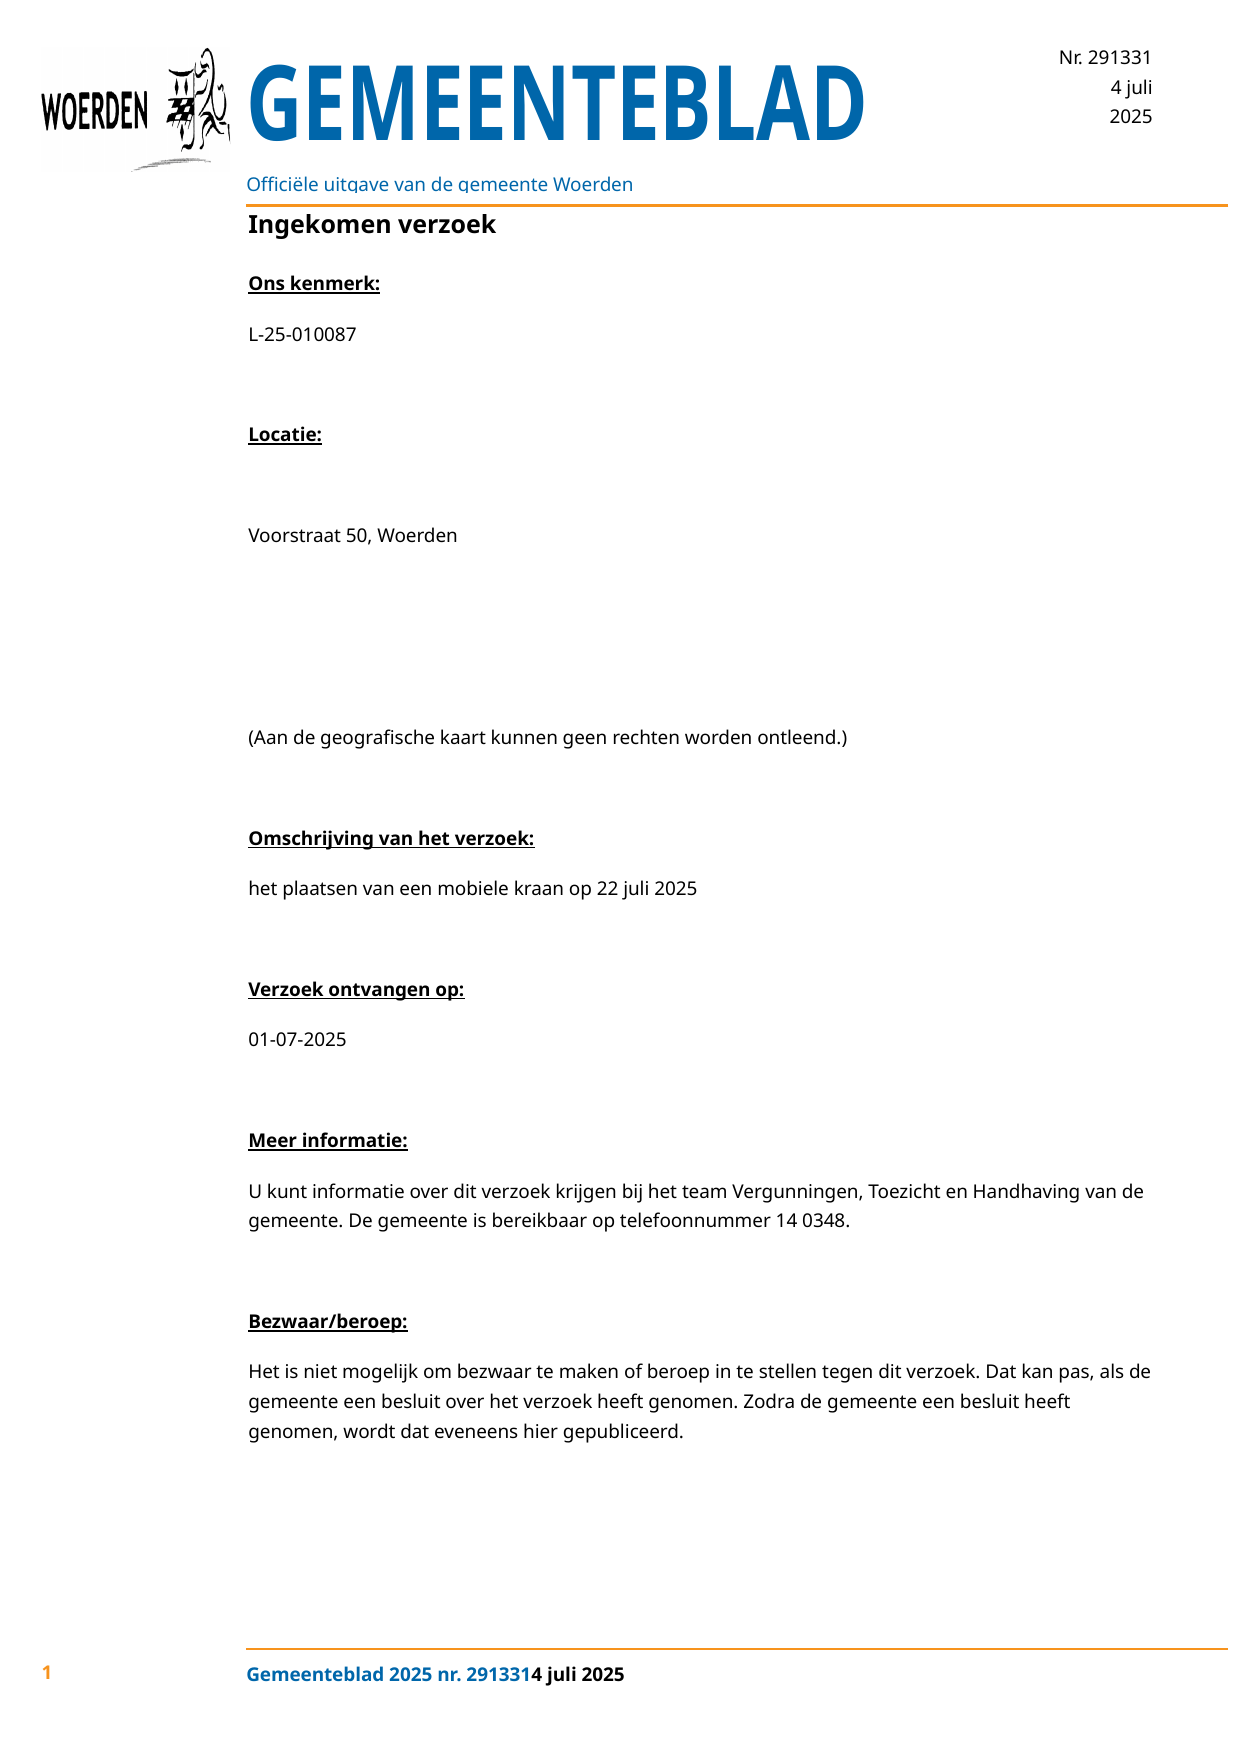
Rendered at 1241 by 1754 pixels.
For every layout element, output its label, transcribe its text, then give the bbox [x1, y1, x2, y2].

text Locatie: [248, 422, 1152, 447]
text U kunt informatie over dit verzoek krijgen bij het team Vergunningen, Toezicht en Handhaving van de gemeente. De gemeente is bereikbaar op telefoonnummer 14 0348. [248, 1178, 1152, 1233]
text het plaatsen van een mobiele kraan op 22 juli 2025 [248, 875, 1152, 901]
text (Aan de geografische kaart kunnen geen rechten worden ontleend.) [248, 724, 1152, 750]
text Omschrijving van het verzoek: [248, 825, 1152, 851]
text Meer informatie: [248, 1127, 1152, 1153]
text Bezwaar/beroep: [248, 1308, 1152, 1334]
text L-25-010087 [248, 321, 1152, 346]
text Ons kenmerk: [248, 270, 1152, 296]
picture [41, 47, 231, 172]
text Voorstraat 50, Woerden [248, 522, 1152, 548]
text 01-07-2025 [248, 1027, 1152, 1052]
text Verzoek ontvangen op: [248, 976, 1152, 1002]
text Het is niet mogelijk om bezwaar te maken of beroep in te stellen tegen dit verzoek. Dat kan pas, als de gemeente een besluit over het verzoek heeft genomen. Zodra de gemeente een besluit heeft genomen, wordt dat eveneens hier gepubliceerd. [248, 1359, 1152, 1443]
text Ingekomen verzoek [248, 207, 1152, 241]
